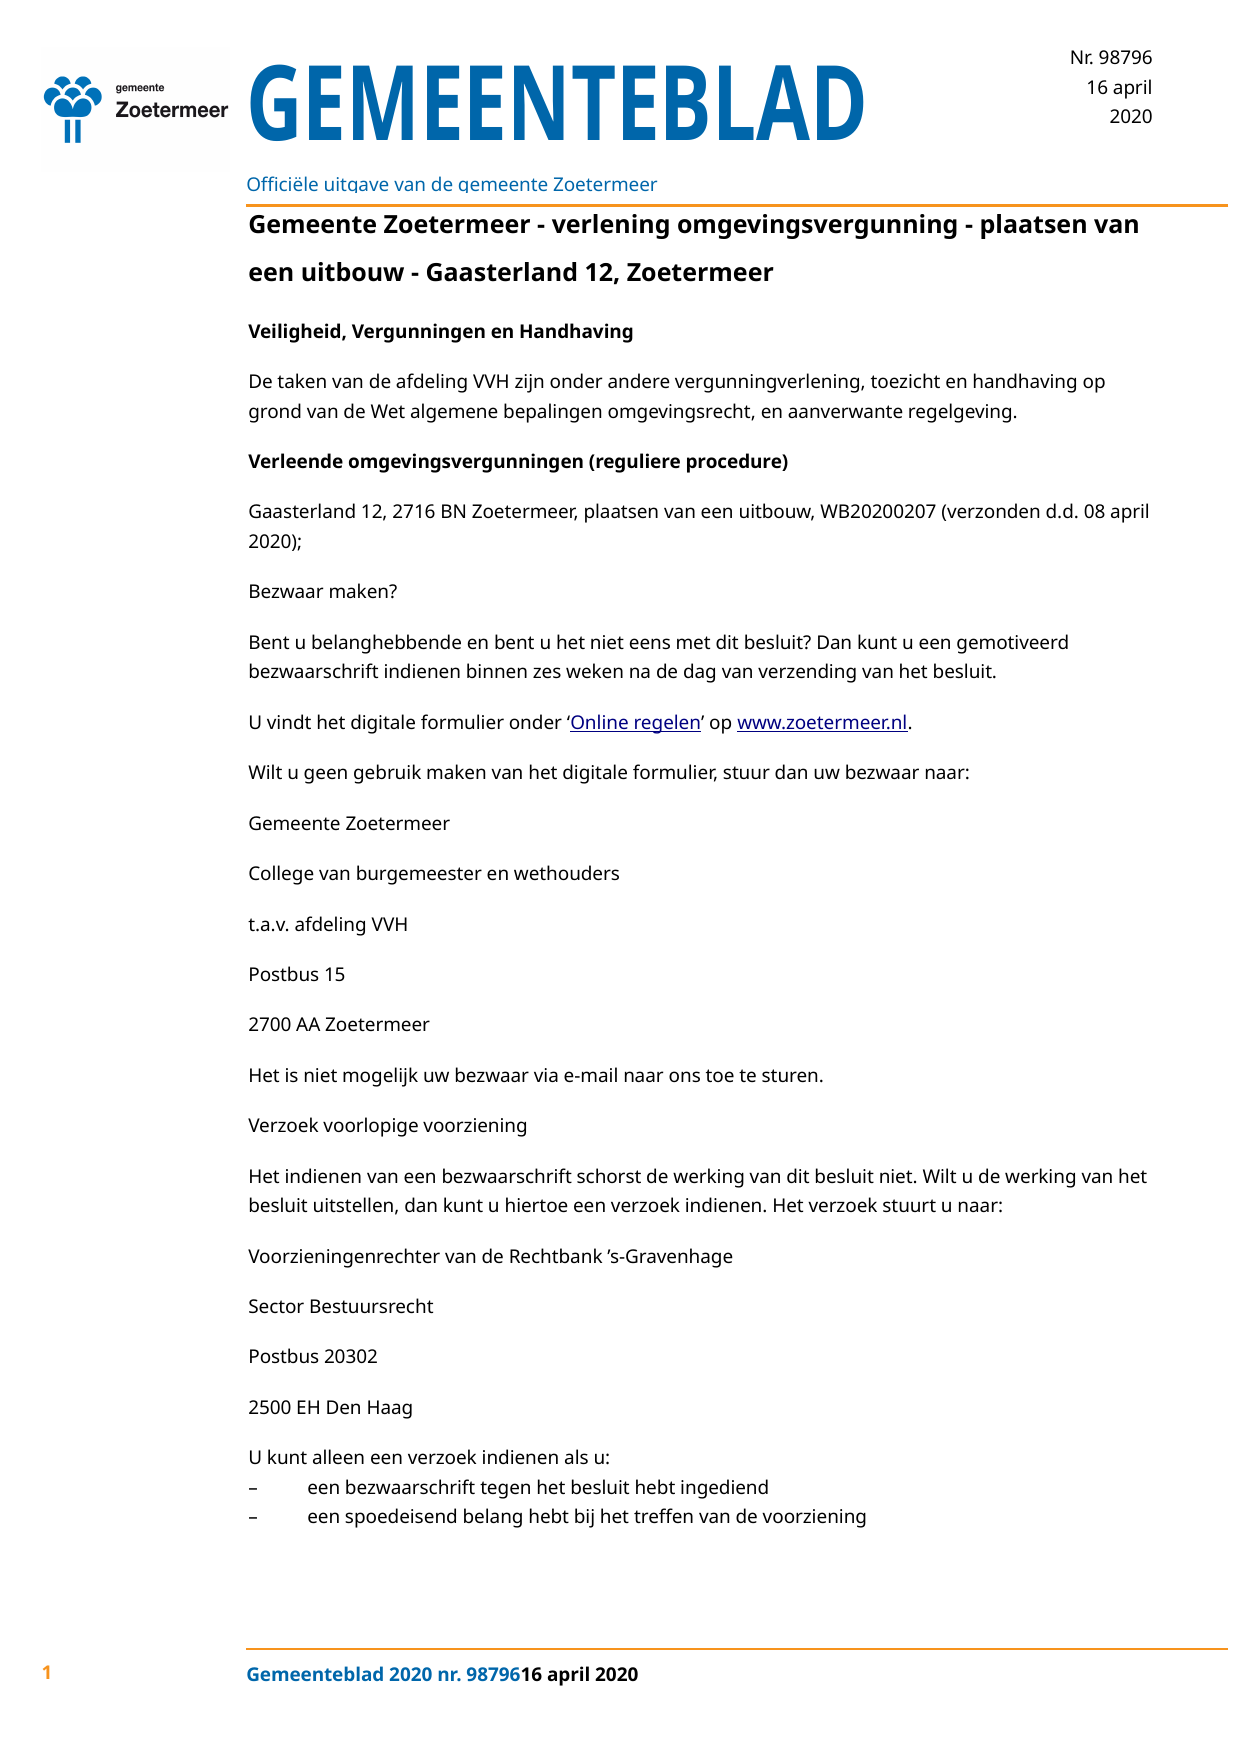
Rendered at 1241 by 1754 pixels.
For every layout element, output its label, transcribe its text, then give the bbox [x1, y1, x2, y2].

text Verleende omgevingsvergunningen (reguliere procedure) [248, 448, 1152, 474]
text Postbus 20302 [248, 1344, 1152, 1369]
text Veiligheid, Vergunningen en Handhaving [248, 318, 1152, 344]
list een spoedeisend belang hebt bij het treffen van de voorziening [248, 1504, 1152, 1529]
text Postbus 15 [248, 961, 1152, 987]
text Het is niet mogelijk uw bezwaar via e-mail naar ons toe te sturen. [248, 1062, 1152, 1088]
text Gemeente Zoetermeer [248, 810, 1152, 836]
picture [41, 47, 231, 172]
text U kunt alleen een verzoek indienen als u: [248, 1444, 1152, 1470]
text De taken van de afdeling VVH zijn onder andere vergunningverlening, toezicht en handhaving op grond van de Wet algemene bepalingen omgevingsrecht, en aanverwante regelgeving. [248, 368, 1152, 424]
text Bent u belanghebbende en bent u het niet eens met dit besluit? Dan kunt u een gemotiveerd bezwaarschrift indienen binnen zes weken na de dag van verzending van het besluit. [248, 629, 1152, 684]
text Voorzieningenrechter van de Rechtbank ’s-Gravenhage [248, 1243, 1152, 1269]
text Gemeente Zoetermeer - verlening omgevingsvergunning - plaatsen van een uitbouw - Gaasterland 12, Zoetermeer [248, 207, 1152, 288]
text t.a.v. afdeling VVH [248, 911, 1152, 937]
text Bezwaar maken? [248, 579, 1152, 604]
text Het indienen van een bezwaarschrift schorst de werking van dit besluit niet. Wilt u de werking van het besluit uitstellen, dan kunt u hiertoe een verzoek indienen. Het verzoek stuurt u naar: [248, 1163, 1152, 1218]
text U vindt het digitale formulier onder ‘Online regelen’ op www.zoetermeer.nl. [248, 709, 1152, 735]
text 2500 EH Den Haag [248, 1394, 1152, 1420]
text Wilt u geen gebruik maken van het digitale formulier, stuur dan uw bezwaar naar: [248, 759, 1152, 785]
text Sector Bestuursrecht [248, 1293, 1152, 1319]
text College van burgemeester en wethouders [248, 860, 1152, 886]
list een bezwaarschrift tegen het besluit hebt ingediend [248, 1474, 1152, 1500]
text Verzoek voorlopige voorziening [248, 1112, 1152, 1138]
text 2700 AA Zoetermeer [248, 1012, 1152, 1037]
text Gaasterland 12, 2716 BN Zoetermeer, plaatsen van een uitbouw, WB20200207 (verzonden d.d. 08 april 2020); [248, 499, 1152, 554]
